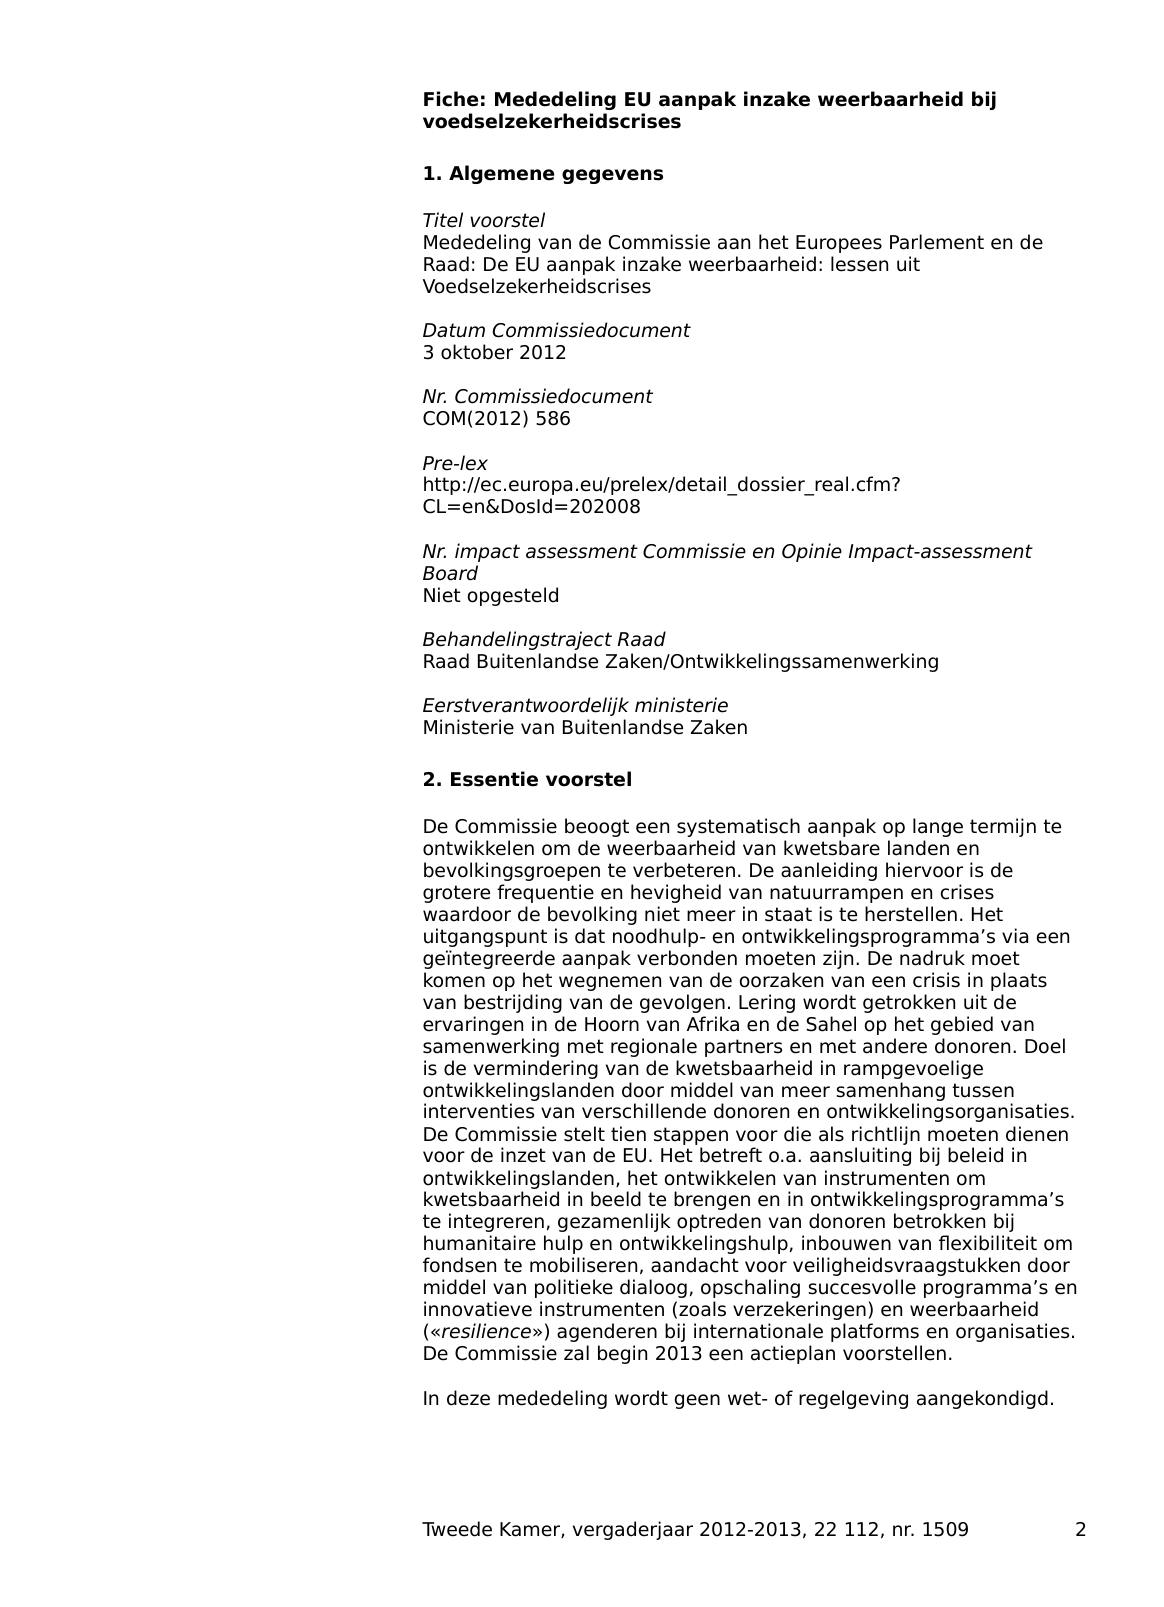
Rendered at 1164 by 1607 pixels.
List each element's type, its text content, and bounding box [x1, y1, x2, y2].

subtitle 2. Essentie voorstel [422, 769, 1087, 791]
text Behandelingstraject Raad [422, 629, 1087, 651]
subtitle 1. Algemene gegevens [422, 163, 1087, 185]
text Datum Commissiedocument [422, 320, 1087, 342]
text Titel voorstel [422, 210, 1087, 232]
text Nr. Commissiedocument [422, 386, 1087, 408]
text Pre-lex [422, 452, 1087, 474]
text Niet opgesteld [422, 584, 1087, 606]
text 3 oktober 2012 [422, 342, 1087, 364]
subtitle Fiche: Mededeling EU aanpak inzake weerbaarheid bij voedselzekerheidscrises [422, 89, 1087, 133]
text Nr. impact assessment Commissie en Opinie Impact-assessment Board [422, 541, 1087, 584]
text COM(2012) 586 [422, 408, 1087, 430]
text In deze mededeling wordt geen wet- of regelgeving aangekondigd. [422, 1387, 1087, 1409]
text Eerstverantwoordelijk ministerie [422, 695, 1087, 717]
text http://ec.europa.eu/prelex/detail_dossier_real.cfm?CL=en&DosId=202008 [422, 474, 1087, 518]
text Raad Buitenlandse Zaken/Ontwikkelingssamenwerking [422, 651, 1087, 673]
text Mededeling van de Commissie aan het Europees Parlement en de Raad: De EU aanpak inzake weerbaarheid: lessen uit Voedselzekerheidscrises [422, 232, 1087, 298]
text Ministerie van Buitenlandse Zaken [422, 717, 1087, 739]
text De Commissie beoogt een systematisch aanpak op lange termijn te ontwikkelen om de weerbaarheid van kwetsbare landen en bevolkingsgroepen te verbeteren. De aanleiding hiervoor is de grotere frequentie en hevigheid van natuurrampen en crises waardoor de bevolking niet meer in staat is te herstellen. Het uitgangspunt is dat noodhulp- en ontwikkelingsprogramma’s via een geïntegreerde aanpak verbonden moeten zijn. De nadruk moet komen op het wegnemen van de oorzaken van een crisis in plaats van bestrijding van de gevolgen. Lering wordt getrokken uit de ervaringen in de Hoorn van Afrika en de Sahel op het gebied van samenwerking met regionale partners en met andere donoren. Doel is de vermindering van de kwetsbaarheid in rampgevoelige ontwikkelingslanden door middel van meer samenhang tussen interventies van verschillende donoren en ontwikkelingsorganisaties. De Commissie stelt tien stappen voor die als richtlijn moeten dienen voor de inzet van de EU. Het betreft o.a. aansluiting bij beleid in ontwikkelingslanden, het ontwikkelen van instrumenten om kwetsbaarheid in beeld te brengen en in ontwikkelingsprogramma’s te integreren, gezamenlijk optreden van donoren betrokken bij humanitaire hulp en ontwikkelingshulp, inbouwen van flexibiliteit om fondsen te mobiliseren, aandacht voor veiligheidsvraagstukken door middel van politieke dialoog, opschaling succesvolle programma’s en innovatieve instrumenten (zoals verzekeringen) en weerbaarheid («resilience») agenderen bij internationale platforms en organisaties. De Commissie zal begin 2013 een actieplan voorstellen. [422, 816, 1087, 1365]
